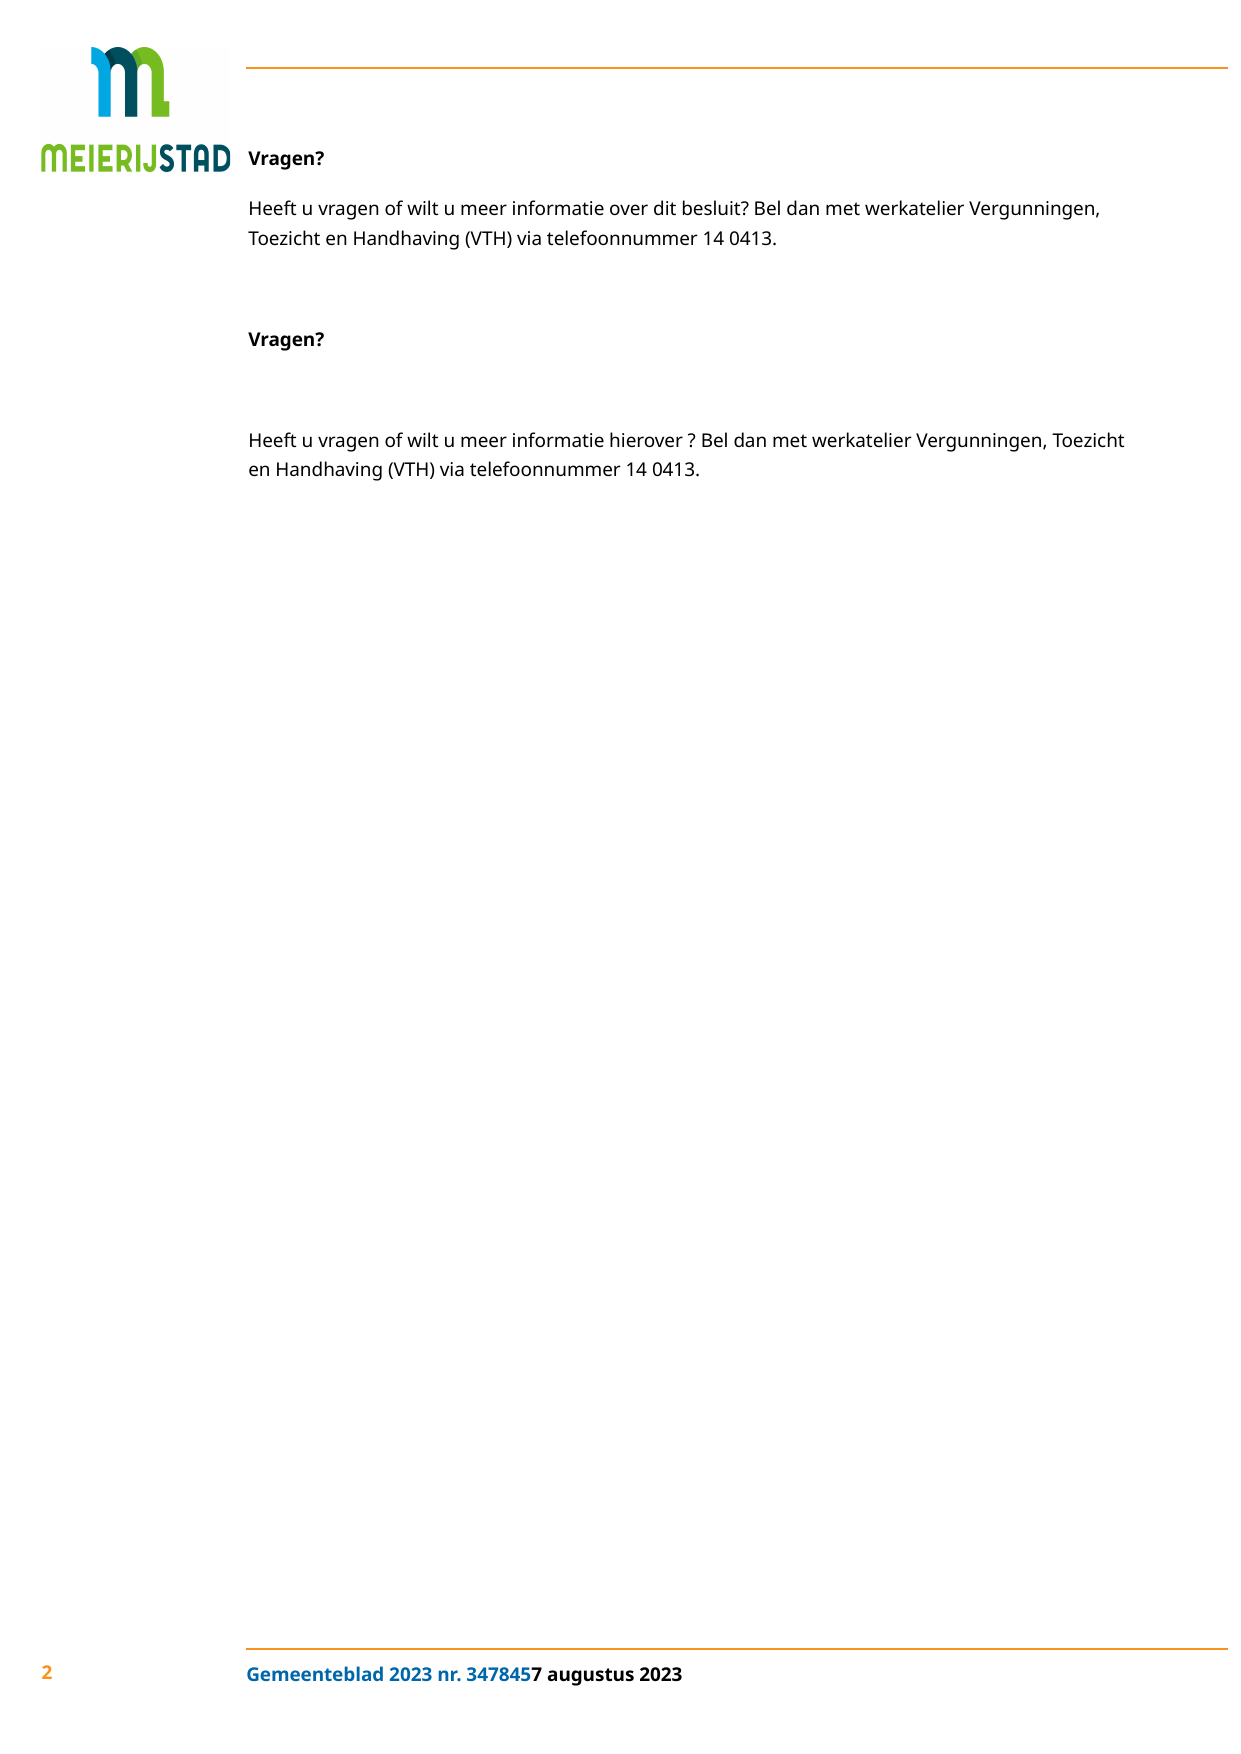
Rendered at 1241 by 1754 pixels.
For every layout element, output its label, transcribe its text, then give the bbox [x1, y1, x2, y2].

picture [41, 47, 231, 172]
text Vragen? [248, 326, 1152, 352]
text Heeft u vragen of wilt u meer informatie hierover ? Bel dan met werkatelier Vergunningen, Toezicht en Handhaving (VTH) via telefoonnummer 14 0413. [248, 427, 1152, 482]
text Vragen? [248, 145, 1152, 171]
text Heeft u vragen of wilt u meer informatie over dit besluit? Bel dan met werkatelier Vergunningen, Toezicht en Handhaving (VTH) via telefoonnummer 14 0413. [248, 196, 1152, 251]
